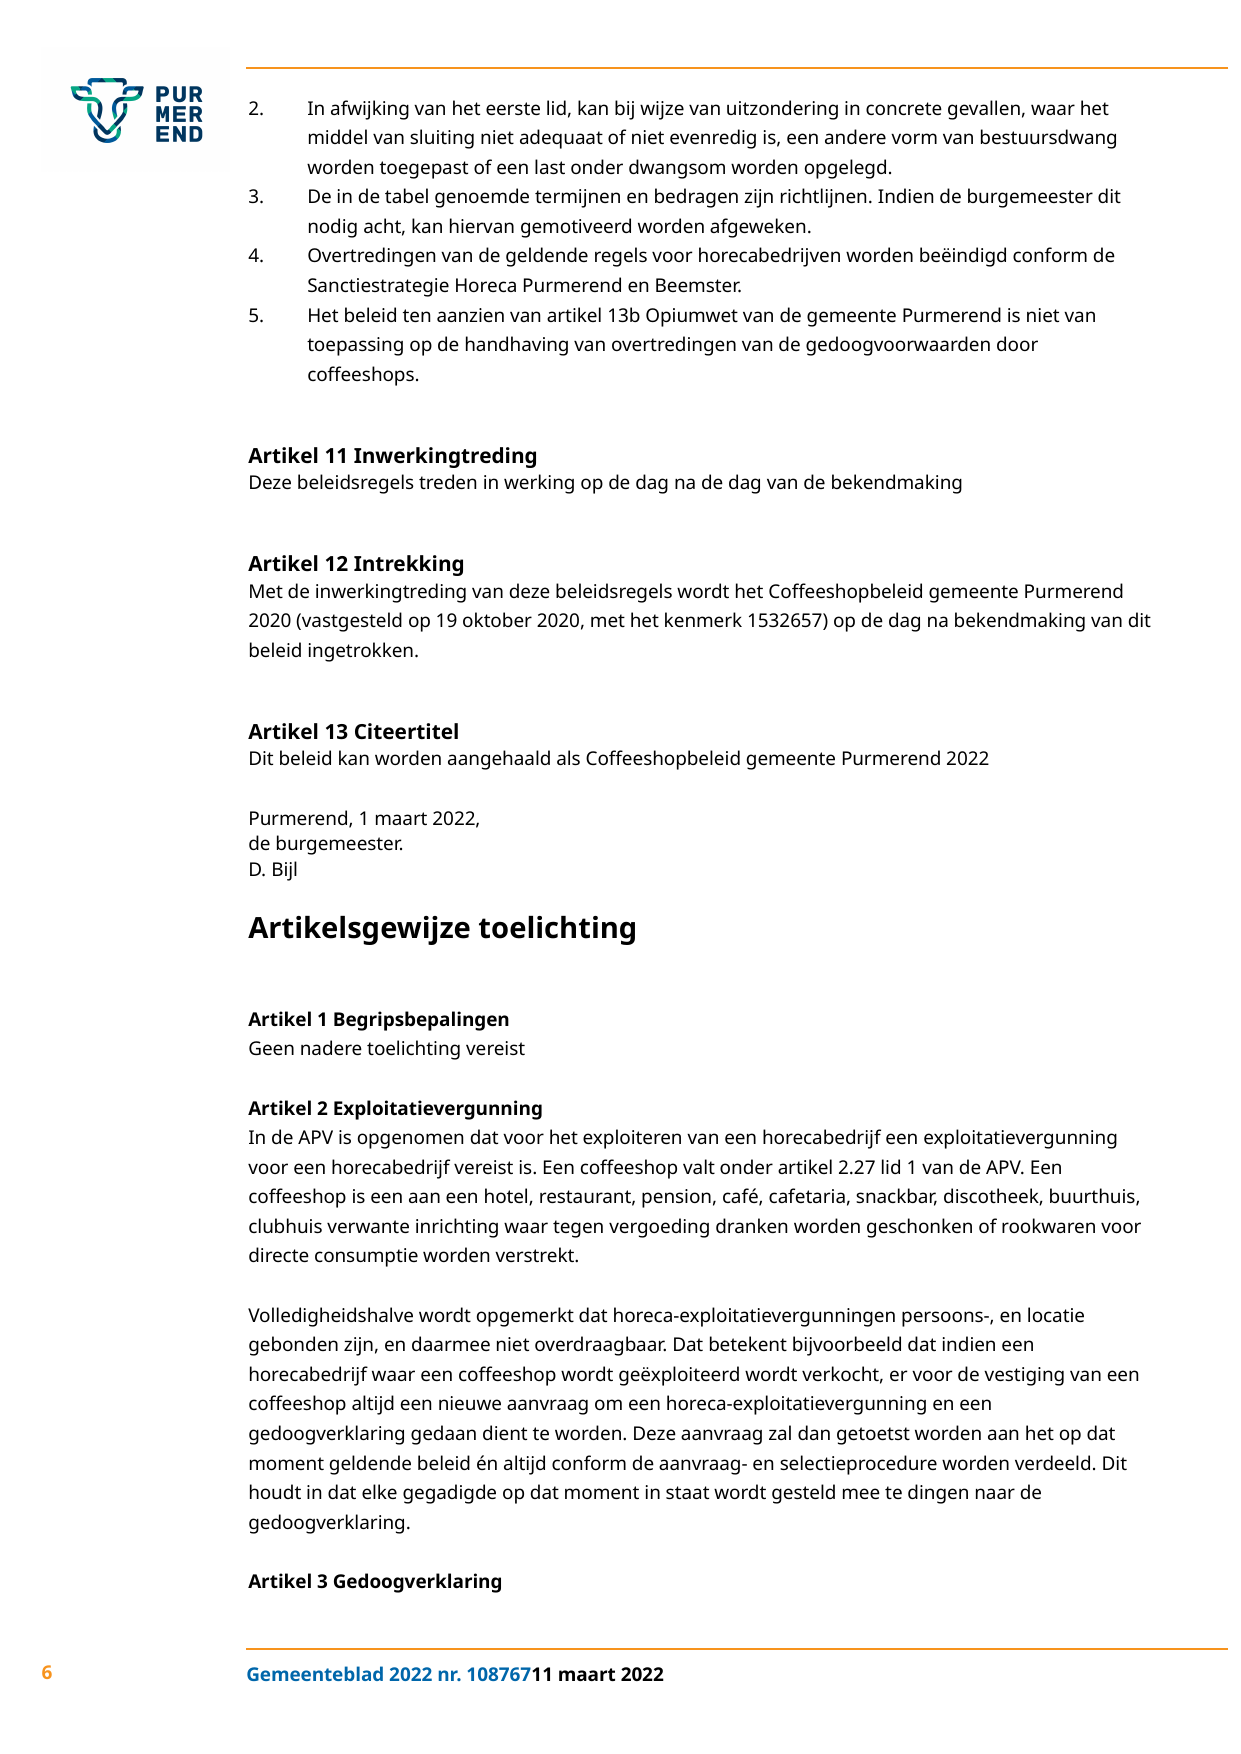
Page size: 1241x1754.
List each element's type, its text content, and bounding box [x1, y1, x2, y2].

text de burgemeester. [248, 830, 1152, 856]
text Artikel 2 Exploitatievergunning [248, 1095, 1152, 1121]
text Artikelsgewijze toelichting [248, 908, 1152, 947]
list In afwijking van het eerste lid, kan bij wijze van uitzondering in concrete gevallen, waar het middel van sluiting niet adequaat of niet evenredig is, een andere vorm van bestuursdwang worden toegepast of een last onder dwangsom worden opgelegd. [248, 95, 1152, 180]
list Overtredingen van de geldende regels voor horecabedrijven worden beëindigd conform de Sanctiestrategie Horeca Purmerend en Beemster. [248, 243, 1152, 298]
picture [41, 47, 231, 172]
list Het beleid ten aanzien van artikel 13b Opiumwet van de gemeente Purmerend is niet van toepassing op de handhaving van overtredingen van de gedoogvoorwaarden door coffeeshops. [248, 302, 1152, 387]
text Purmerend, 1 maart 2022, [248, 805, 1152, 830]
list De in de tabel genoemde termijnen en bedragen zijn richtlijnen. Indien de burgemeester dit nodig acht, kan hiervan gemotiveerd worden afgeweken. [248, 183, 1152, 239]
text In de APV is opgenomen dat voor het exploiteren van een horecabedrijf een exploitatievergunning voor een horecabedrijf vereist is. Een coffeeshop valt onder artikel 2.27 lid 1 van de APV. Een coffeeshop is een aan een hotel, restaurant, pension, café, cafetaria, snackbar, discotheek, buurthuis, clubhuis verwante inrichting waar tegen vergoeding dranken worden geschonken of rookwaren voor directe consumptie worden verstrekt. [248, 1124, 1152, 1268]
text Met de inwerkingtreding van deze beleidsregels wordt het Coffeeshopbeleid gemeente Purmerend 2020 (vastgesteld op 19 oktober 2020, met het kenmerk 1532657) op de dag na bekendmaking van dit beleid ingetrokken. [248, 578, 1152, 663]
text Artikel 1 Begripsbepalingen [248, 1006, 1152, 1032]
text Artikel 13 Citeertitel [248, 717, 1152, 746]
text Artikel 12 Intrekking [248, 549, 1152, 578]
text Artikel 3 Gedoogverklaring [248, 1568, 1152, 1594]
text Dit beleid kan worden aangehaald als Coffeeshopbeleid gemeente Purmerend 2022 [248, 746, 1152, 771]
text Deze beleidsregels treden in werking op de dag na de dag van de bekendmaking [248, 469, 1152, 495]
text Geen nadere toelichting vereist [248, 1036, 1152, 1061]
text Artikel 11 Inwerkingtreding [248, 441, 1152, 469]
text Volledigheidshalve wordt opgemerkt dat horeca-exploitatievergunningen persoons-, en locatie gebonden zijn, en daarmee niet overdraagbaar. Dat betekent bijvoorbeeld dat indien een horecabedrijf waar een coffeeshop wordt geëxploiteerd wordt verkocht, er voor de vestiging van een coffeeshop altijd een nieuwe aanvraag om een horeca-exploitatievergunning en een gedoogverklaring gedaan dient te worden. Deze aanvraag zal dan getoetst worden aan het op dat moment geldende beleid én altijd conform de aanvraag- en selectieprocedure worden verdeeld. Dit houdt in dat elke gegadigde op dat moment in staat wordt gesteld mee te dingen naar de gedoogverklaring. [248, 1302, 1152, 1535]
text D. Bijl [248, 856, 1152, 882]
